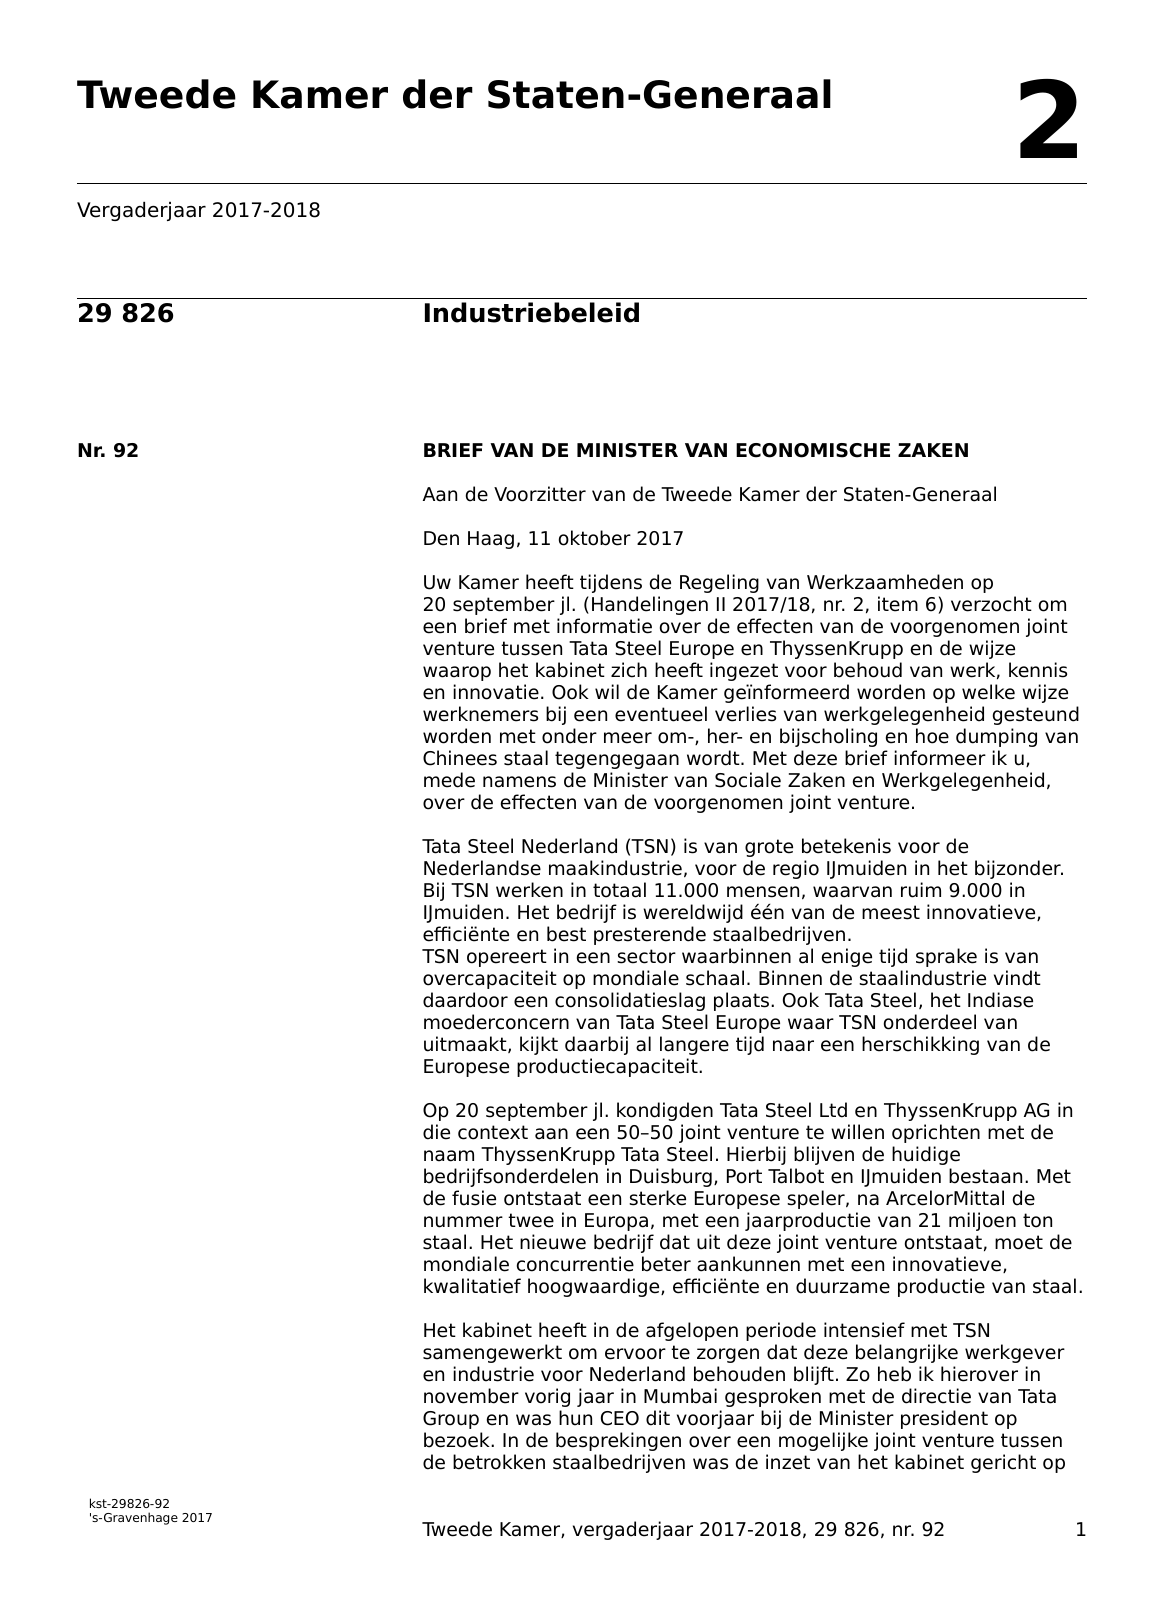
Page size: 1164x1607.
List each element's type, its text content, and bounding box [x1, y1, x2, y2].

text Tata Steel Nederland (TSN) is van grote betekenis voor de Nederlandse maakindustrie, voor de regio IJmuiden in het bijzonder. Bij TSN werken in totaal 11.000 mensen, waarvan ruim 9.000 in IJmuiden. Het bedrijf is wereldwijd één van de meest innovatieve, efficiënte en best presterende staalbedrijven. [422, 836, 1087, 946]
text TSN opereert in een sector waarbinnen al enige tijd sprake is van overcapaciteit op mondiale schaal. Binnen de staalindustrie vindt daardoor een consolidatieslag plaats. Ook Tata Steel, het Indiase moederconcern van Tata Steel Europe waar TSN onderdeel van uitmaakt, kijkt daarbij al langere tijd naar een herschikking van de Europese productiecapaciteit. [422, 946, 1087, 1078]
subtitle Nr. 92 BRIEF VAN DE MINISTER VAN ECONOMISCHE ZAKEN [77, 440, 1087, 462]
text Aan de Voorzitter van de Tweede Kamer der Staten-Generaal [422, 484, 1087, 506]
text Uw Kamer heeft tijdens de Regeling van Werkzaamheden op 20 september jl. (Handelingen II 2017/18, nr. 2, item 6) verzocht om een brief met informatie over de effecten van de voorgenomen joint venture tussen Tata Steel Europe en ThyssenKrupp en de wijze waarop het kabinet zich heeft ingezet voor behoud van werk, kennis en innovatie. Ook wil de Kamer geïnformeerd worden op welke wijze werknemers bij een eventueel verlies van werkgelegenheid gesteund worden met onder meer om-, her- en bijscholing en hoe dumping van Chinees staal tegengegaan wordt. Met deze brief informeer ik u, mede namens de Minister van Sociale Zaken en Werkgelegenheid, over de effecten van de voorgenomen joint venture. [422, 572, 1087, 814]
table_cell Vergaderjaar 2017-2018 [77, 184, 1087, 298]
text kst-29826-92 [88, 1497, 323, 1511]
text Op 20 september jl. kondigden Tata Steel Ltd en ThyssenKrupp AG in die context aan een 50–50 joint venture te willen oprichten met de naam ThyssenKrupp Tata Steel. Hierbij blijven de huidige bedrijfsonderdelen in Duisburg, Port Talbot en IJmuiden bestaan. Met de fusie ontstaat een sterke Europese speler, na ArcelorMittal de nummer twee in Europa, met een jaarproductie van 21 miljoen ton staal. Het nieuwe bedrijf dat uit deze joint venture ontstaat, moet de mondiale concurrentie beter aankunnen met een innovatieve, kwalitatief hoogwaardige, efficiënte en duurzame productie van staal. [422, 1100, 1087, 1298]
text Het kabinet heeft in de afgelopen periode intensief met TSN samengewerkt om ervoor te zorgen dat deze belangrijke werkgever en industrie voor Nederland behouden blijft. Zo heb ik hierover in november vorig jaar in Mumbai gesproken met de directie van Tata Group en was hun CEO dit voorjaar bij de Minister president op bezoek. In de besprekingen over een mogelijke joint venture tussen de betrokken staalbedrijven was de inzet van het kabinet gericht op [422, 1320, 1087, 1474]
table_header Tweede Kamer der Staten-Generaal [77, 59, 886, 183]
text 's-Gravenhage 2017 [88, 1511, 323, 1525]
table_header 2 [886, 59, 1087, 183]
subtitle 29 826 Industriebeleid [77, 299, 1087, 329]
text Den Haag, 11 oktober 2017 [422, 528, 1087, 550]
